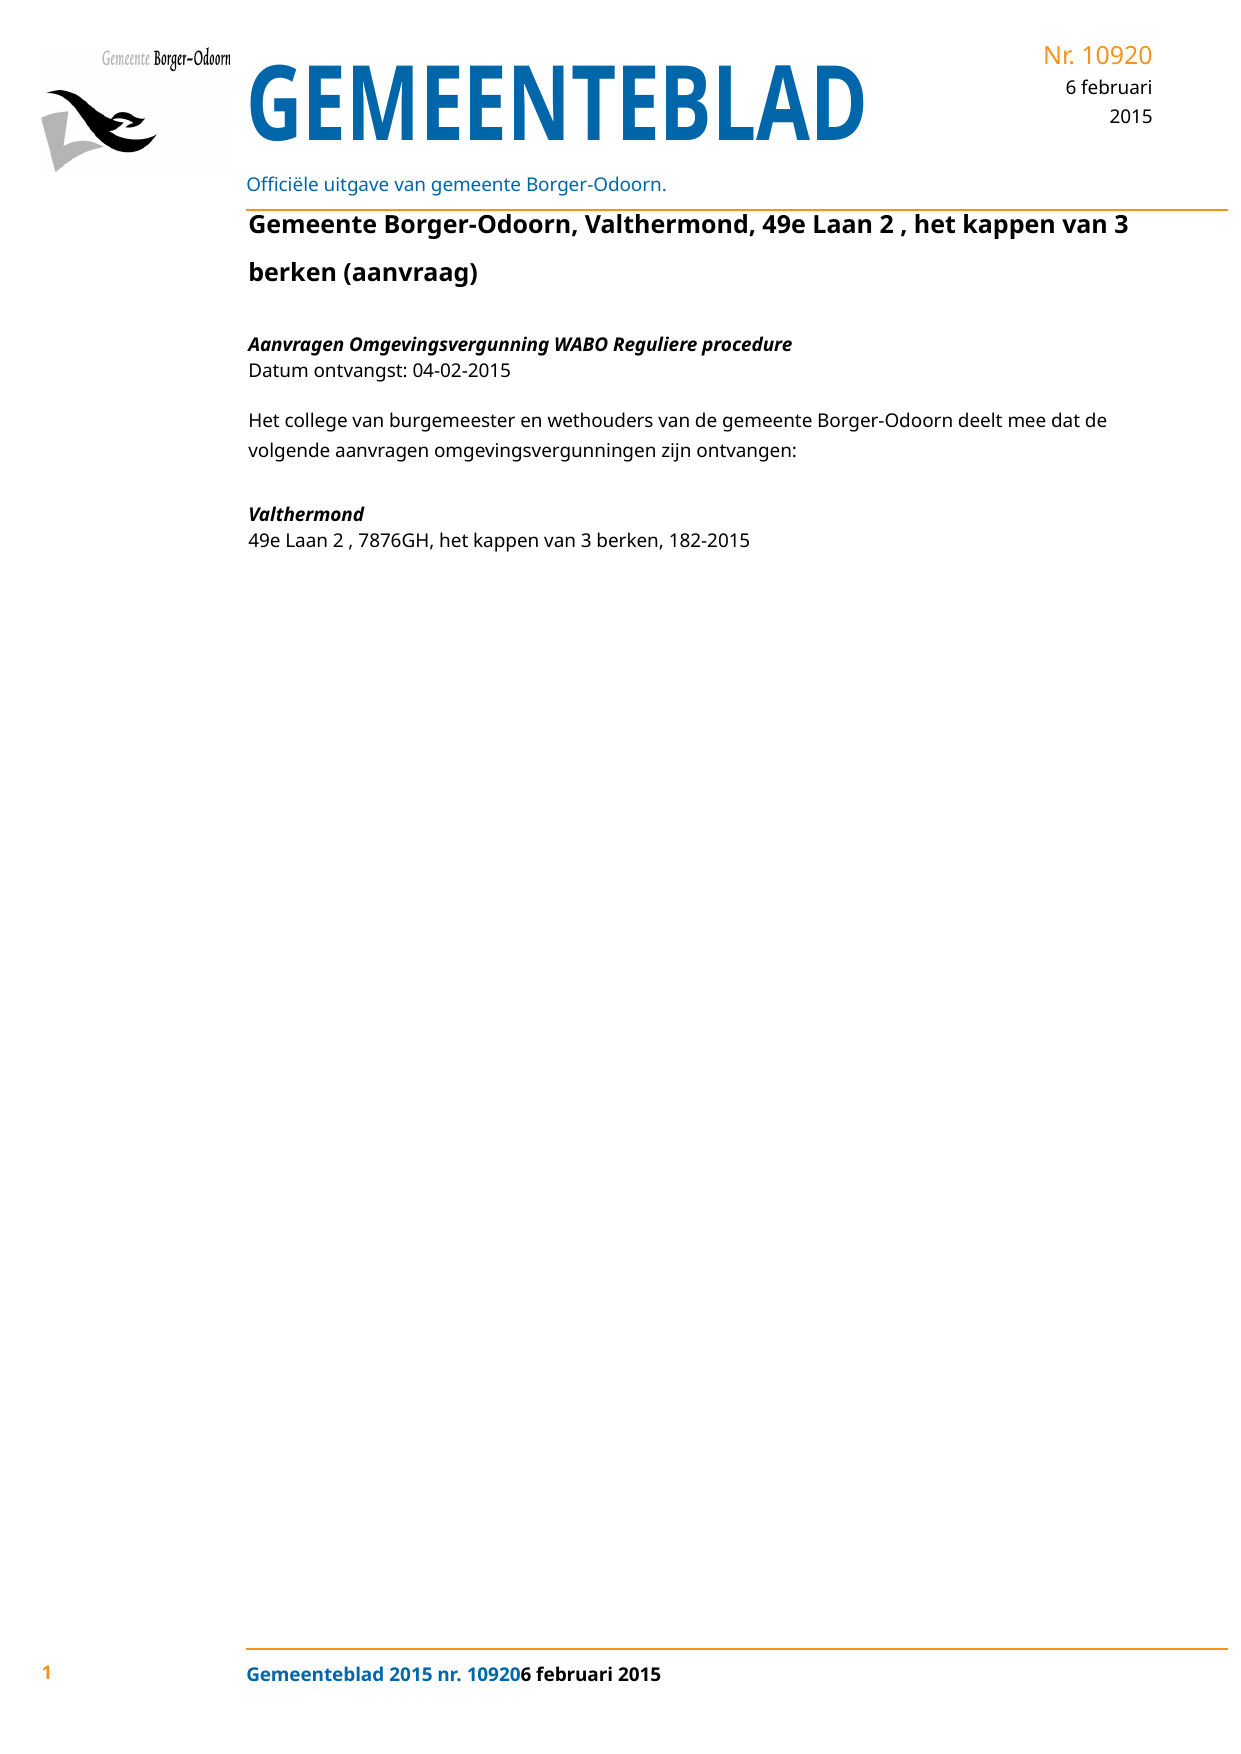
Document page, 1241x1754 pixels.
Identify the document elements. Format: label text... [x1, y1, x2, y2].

text Valthermond [248, 501, 1152, 527]
text Datum ontvangst: 04-02-2015 [248, 357, 1152, 383]
text Het college van burgemeester en wethouders van de gemeente Borger-Odoorn deelt mee dat de volgende aanvragen omgevingsvergunningen zijn ontvangen: [248, 408, 1152, 463]
picture [41, 47, 231, 172]
text Aanvragen Omgevingsvergunning WABO Reguliere procedure [248, 331, 1152, 357]
text Gemeente Borger-Odoorn, Valthermond, 49e Laan 2 , het kappen van 3 berken (aanvraag) [248, 211, 1152, 288]
text 49e Laan 2 , 7876GH, het kappen van 3 berken, 182-2015 [248, 527, 1152, 553]
